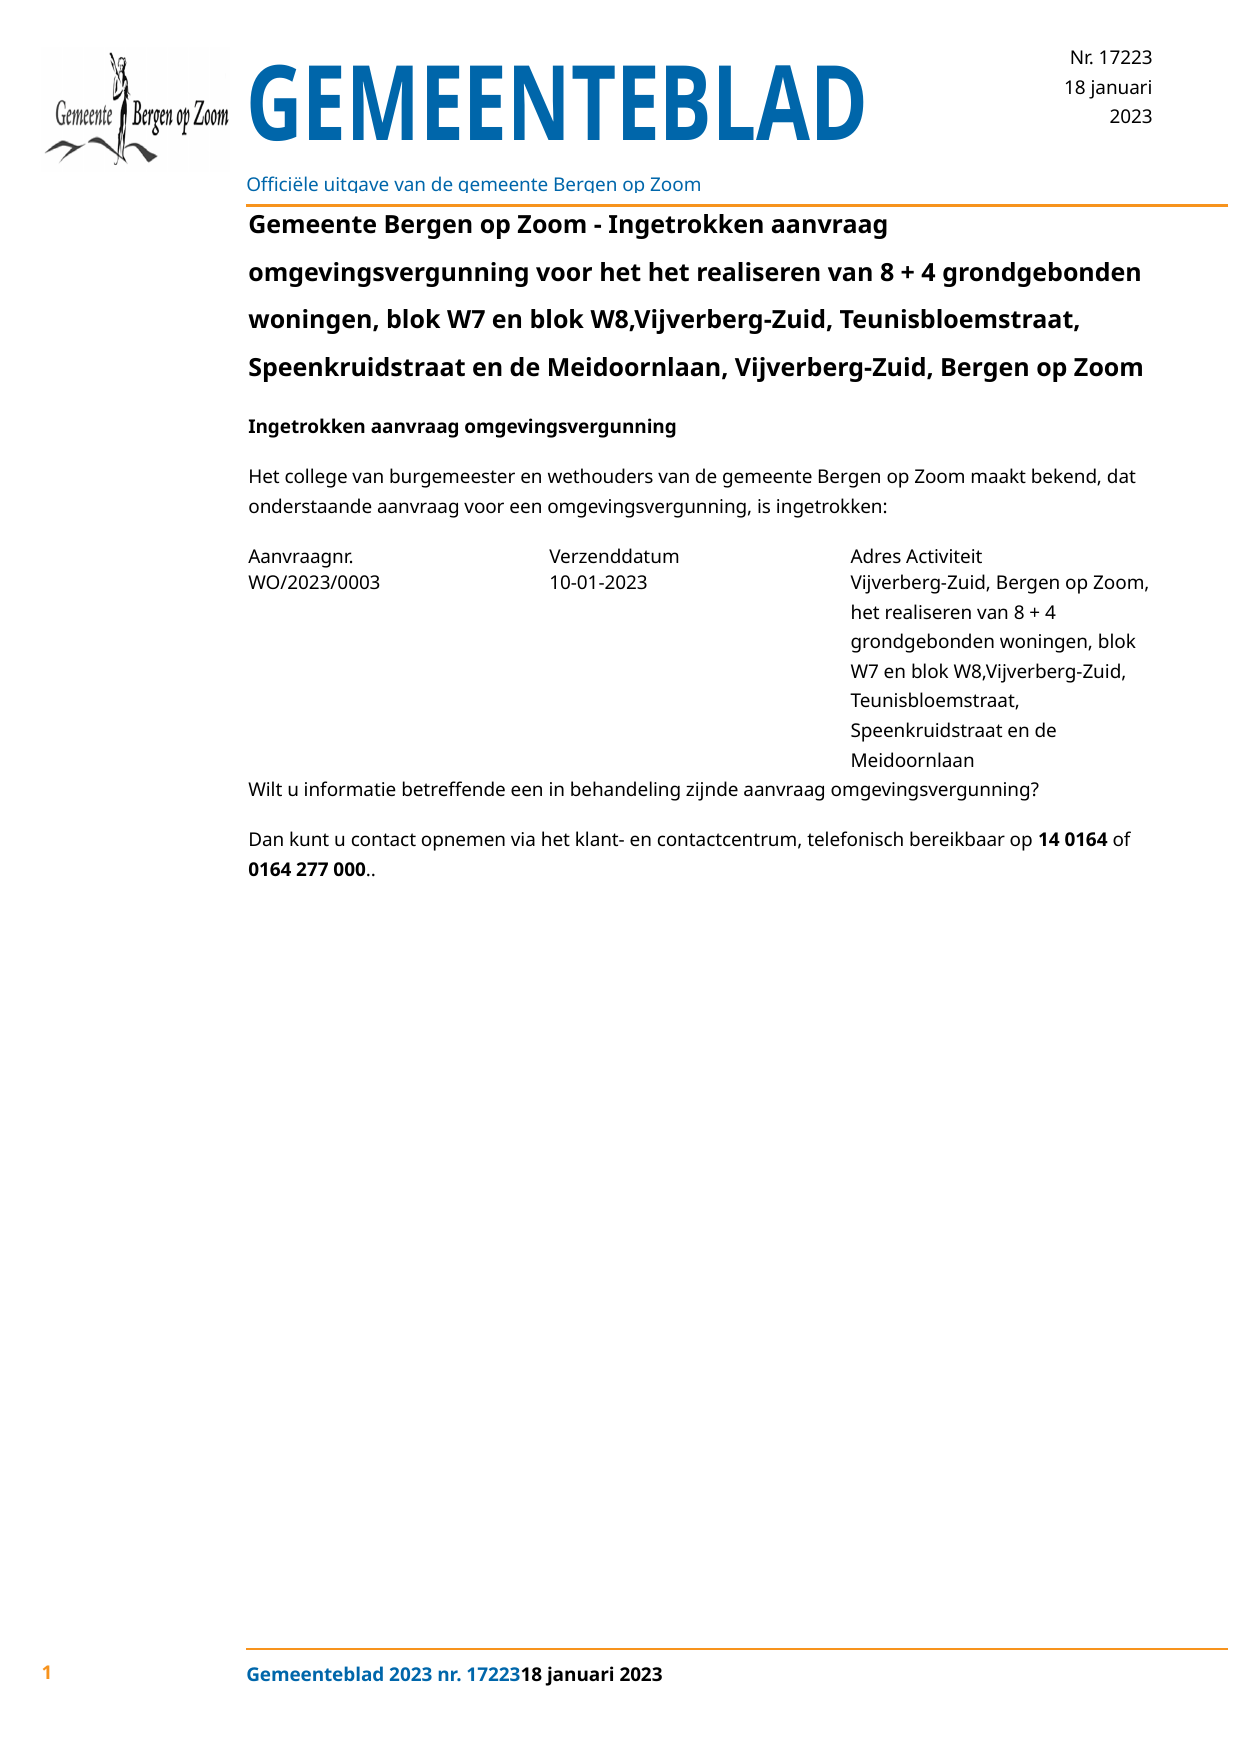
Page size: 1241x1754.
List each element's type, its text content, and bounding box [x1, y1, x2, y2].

text Ingetrokken aanvraag omgevingsvergunning [248, 413, 1152, 439]
table_cell WO/2023/0003 [248, 569, 549, 773]
text Dan kunt u contact opnemen via het klant- en contactcentrum, telefonisch bereikbaar op 14 0164 of 0164 277 000.. [248, 826, 1152, 882]
picture [41, 47, 231, 172]
text Wilt u informatie betreffende een in behandeling zijnde aanvraag omgevingsvergunning? [248, 776, 1152, 802]
table_cell Vijverberg-Zuid, Bergen op Zoom, het realiseren van 8 + 4 grondgebonden woningen, blok W7 en blok W8,Vijverberg-Zuid, Teunisbloemstraat, Speenkruidstraat en de Meidoornlaan [850, 569, 1152, 773]
table_header Aanvraagnr. [248, 544, 549, 569]
text Gemeente Bergen op Zoom - Ingetrokken aanvraag omgevingsvergunning voor het het realiseren van 8 + 4 grondgebonden woningen, blok W7 en blok W8,Vijverberg-Zuid, Teunisbloemstraat, Speenkruidstraat en de Meidoornlaan, Vijverberg-Zuid, Bergen op Zoom [248, 207, 1152, 384]
table_cell 10-01-2023 [549, 569, 850, 773]
text Het college van burgemeester en wethouders van de gemeente Bergen op Zoom maakt bekend, dat onderstaande aanvraag voor een omgevingsvergunning, is ingetrokken: [248, 463, 1152, 519]
table_header Adres Activiteit [850, 544, 1152, 569]
table_header Verzenddatum [549, 544, 850, 569]
